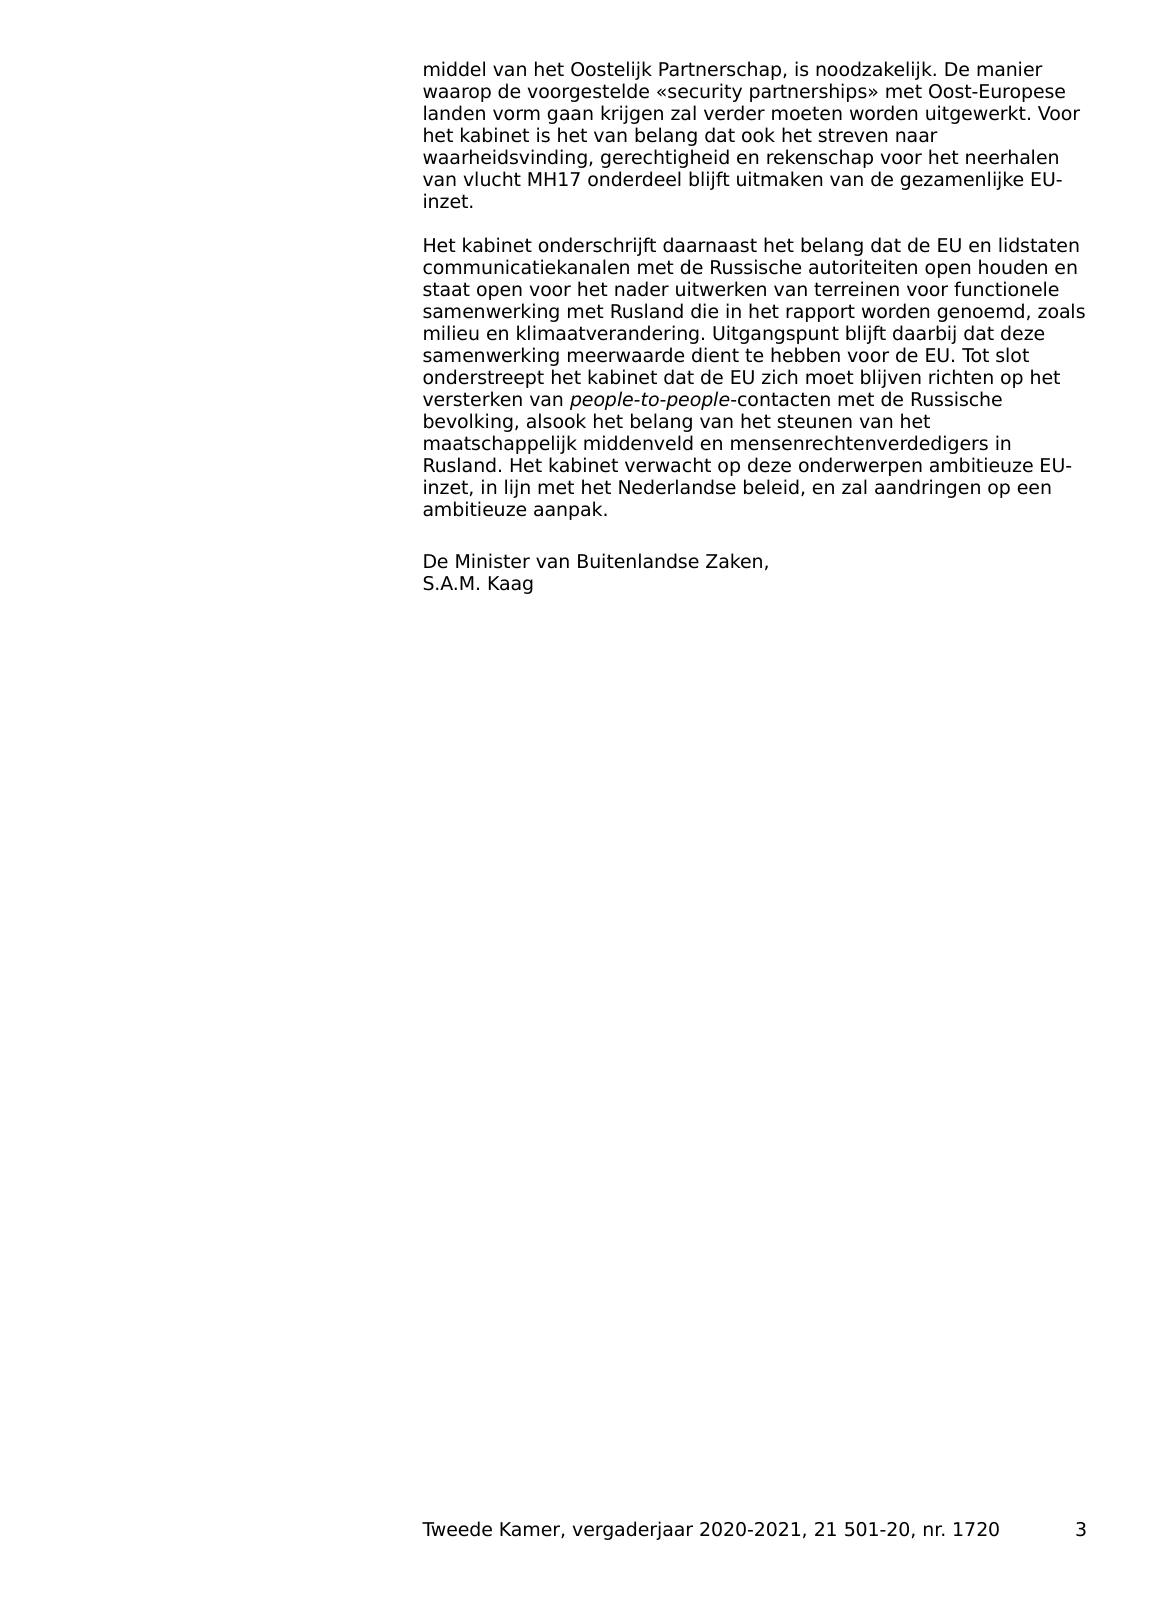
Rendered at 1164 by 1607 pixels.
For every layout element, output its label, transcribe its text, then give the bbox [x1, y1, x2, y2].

text Het kabinet onderschrijft daarnaast het belang dat de EU en lidstaten communicatiekanalen met de Russische autoriteiten open houden en staat open voor het nader uitwerken van terreinen voor functionele samenwerking met Rusland die in het rapport worden genoemd, zoals milieu en klimaatverandering. Uitgangspunt blijft daarbij dat deze samenwerking meerwaarde dient te hebben voor de EU. Tot slot onderstreept het kabinet dat de EU zich moet blijven richten op het versterken van people-to-people-contacten met de Russische bevolking, alsook het belang van het steunen van het maatschappelijk middenveld en mensenrechtenverdedigers in Rusland. Het kabinet verwacht op deze onderwerpen ambitieuze EU-inzet, in lijn met het Nederlandse beleid, en zal aandringen op een ambitieuze aanpak. [422, 235, 1087, 521]
text De Minister van Buitenlandse Zaken, S.A.M. Kaag [422, 551, 1087, 595]
text middel van het Oostelijk Partnerschap, is noodzakelijk. De manier waarop de voorgestelde «security partnerships» met Oost-Europese landen vorm gaan krijgen zal verder moeten worden uitgewerkt. Voor het kabinet is het van belang dat ook het streven naar waarheidsvinding, gerechtigheid en rekenschap voor het neerhalen van vlucht MH17 onderdeel blijft uitmaken van de gezamenlijke EU-inzet. [422, 59, 1087, 213]
